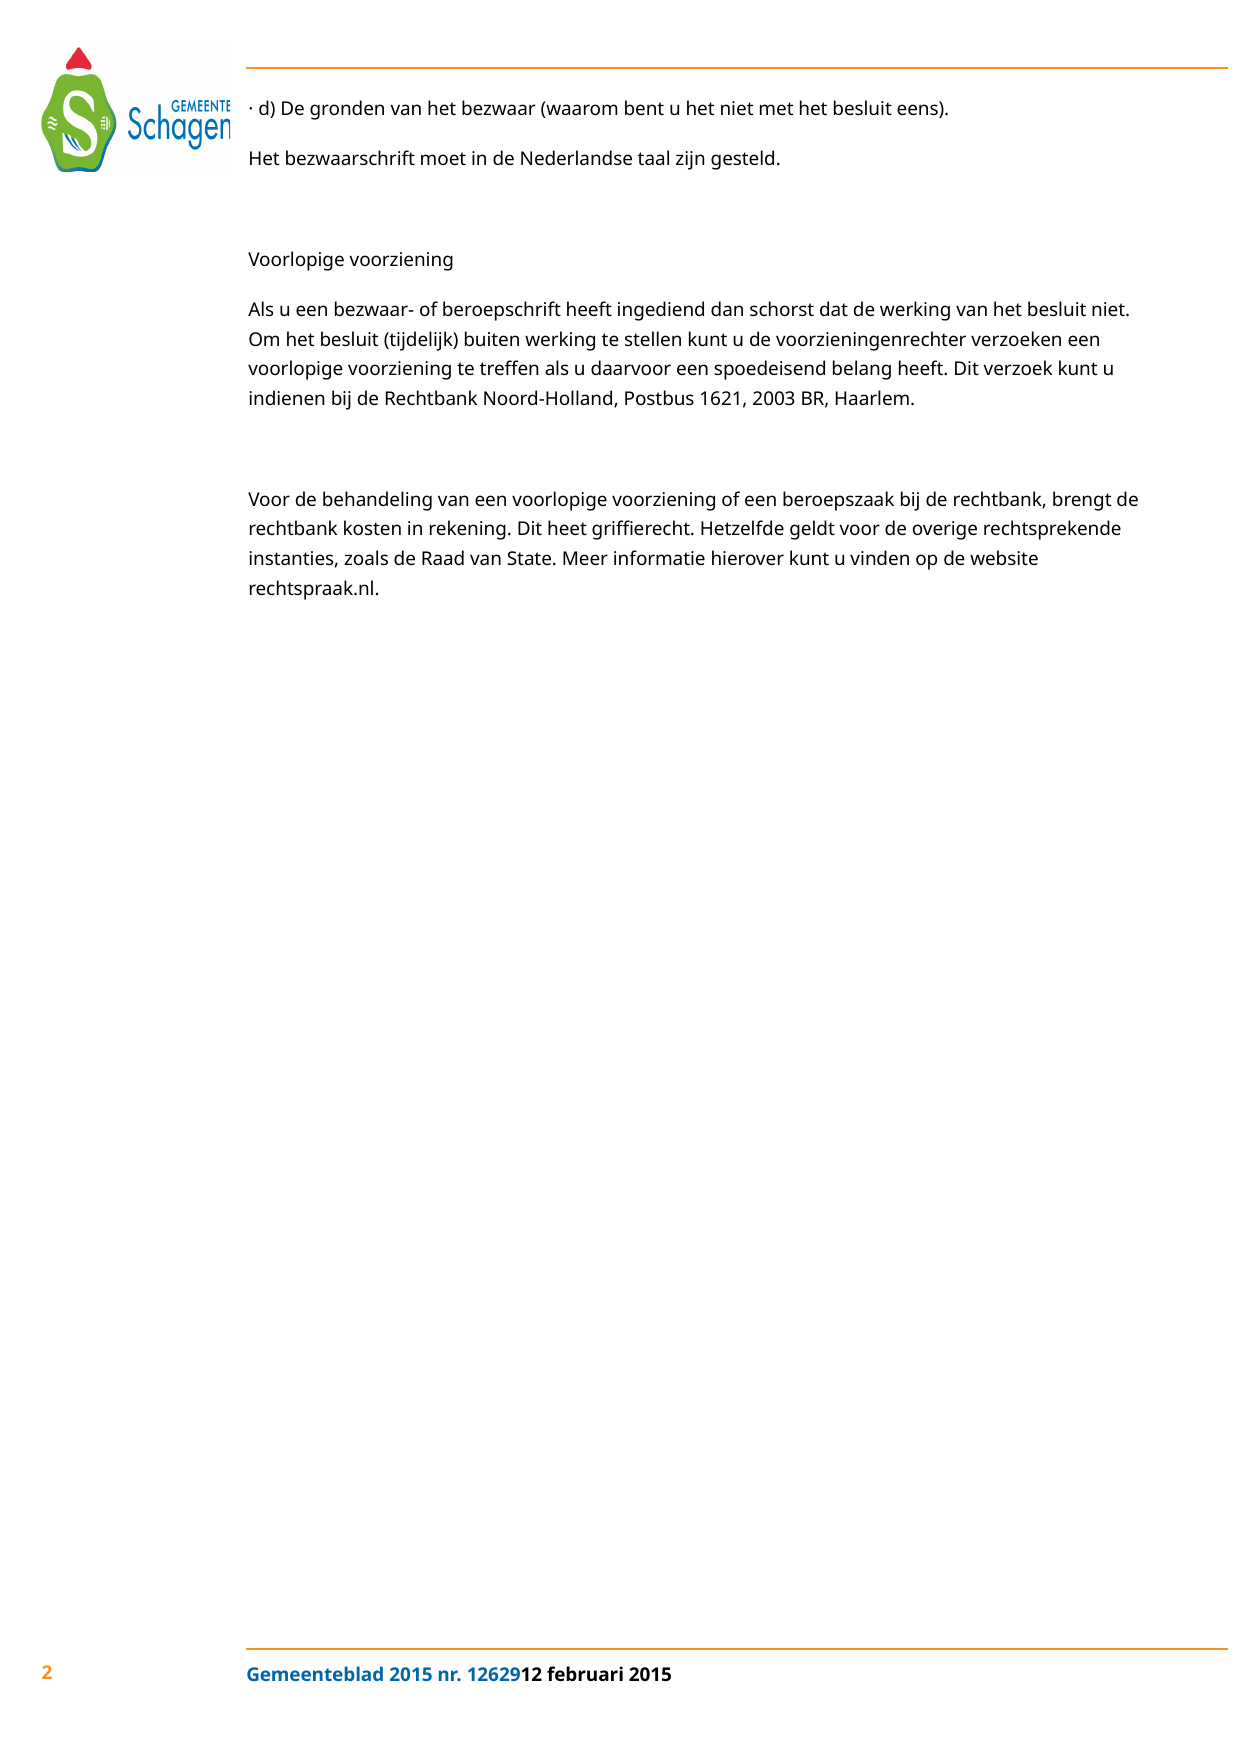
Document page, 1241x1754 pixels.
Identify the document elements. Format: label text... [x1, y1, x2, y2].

text · d) De gronden van het bezwaar (waarom bent u het niet met het besluit eens). [248, 95, 1152, 121]
text Voor de behandeling van een voorlopige voorziening of een beroepszaak bij de rechtbank, brengt de rechtbank kosten in rekening. Dit heet griffierecht. Hetzelfde geldt voor de overige rechtsprekende instanties, zoals de Raad van State. Meer informatie hierover kunt u vinden op de website rechtspraak.nl. [248, 486, 1152, 601]
text Het bezwaarschrift moet in de Nederlandse taal zijn gesteld. [248, 145, 1152, 171]
text Als u een bezwaar- of beroepschrift heeft ingediend dan schorst dat de werking van het besluit niet. Om het besluit (tijdelijk) buiten werking te stellen kunt u de voorzieningenrechter verzoeken een voorlopige voorziening te treffen als u daarvoor een spoedeisend belang heeft. Dit verzoek kunt u indienen bij de Rechtbank Noord-Holland, Postbus 1621, 2003 BR, Haarlem. [248, 296, 1152, 411]
text Voorlopige voorziening [248, 246, 1152, 272]
picture [41, 47, 231, 172]
